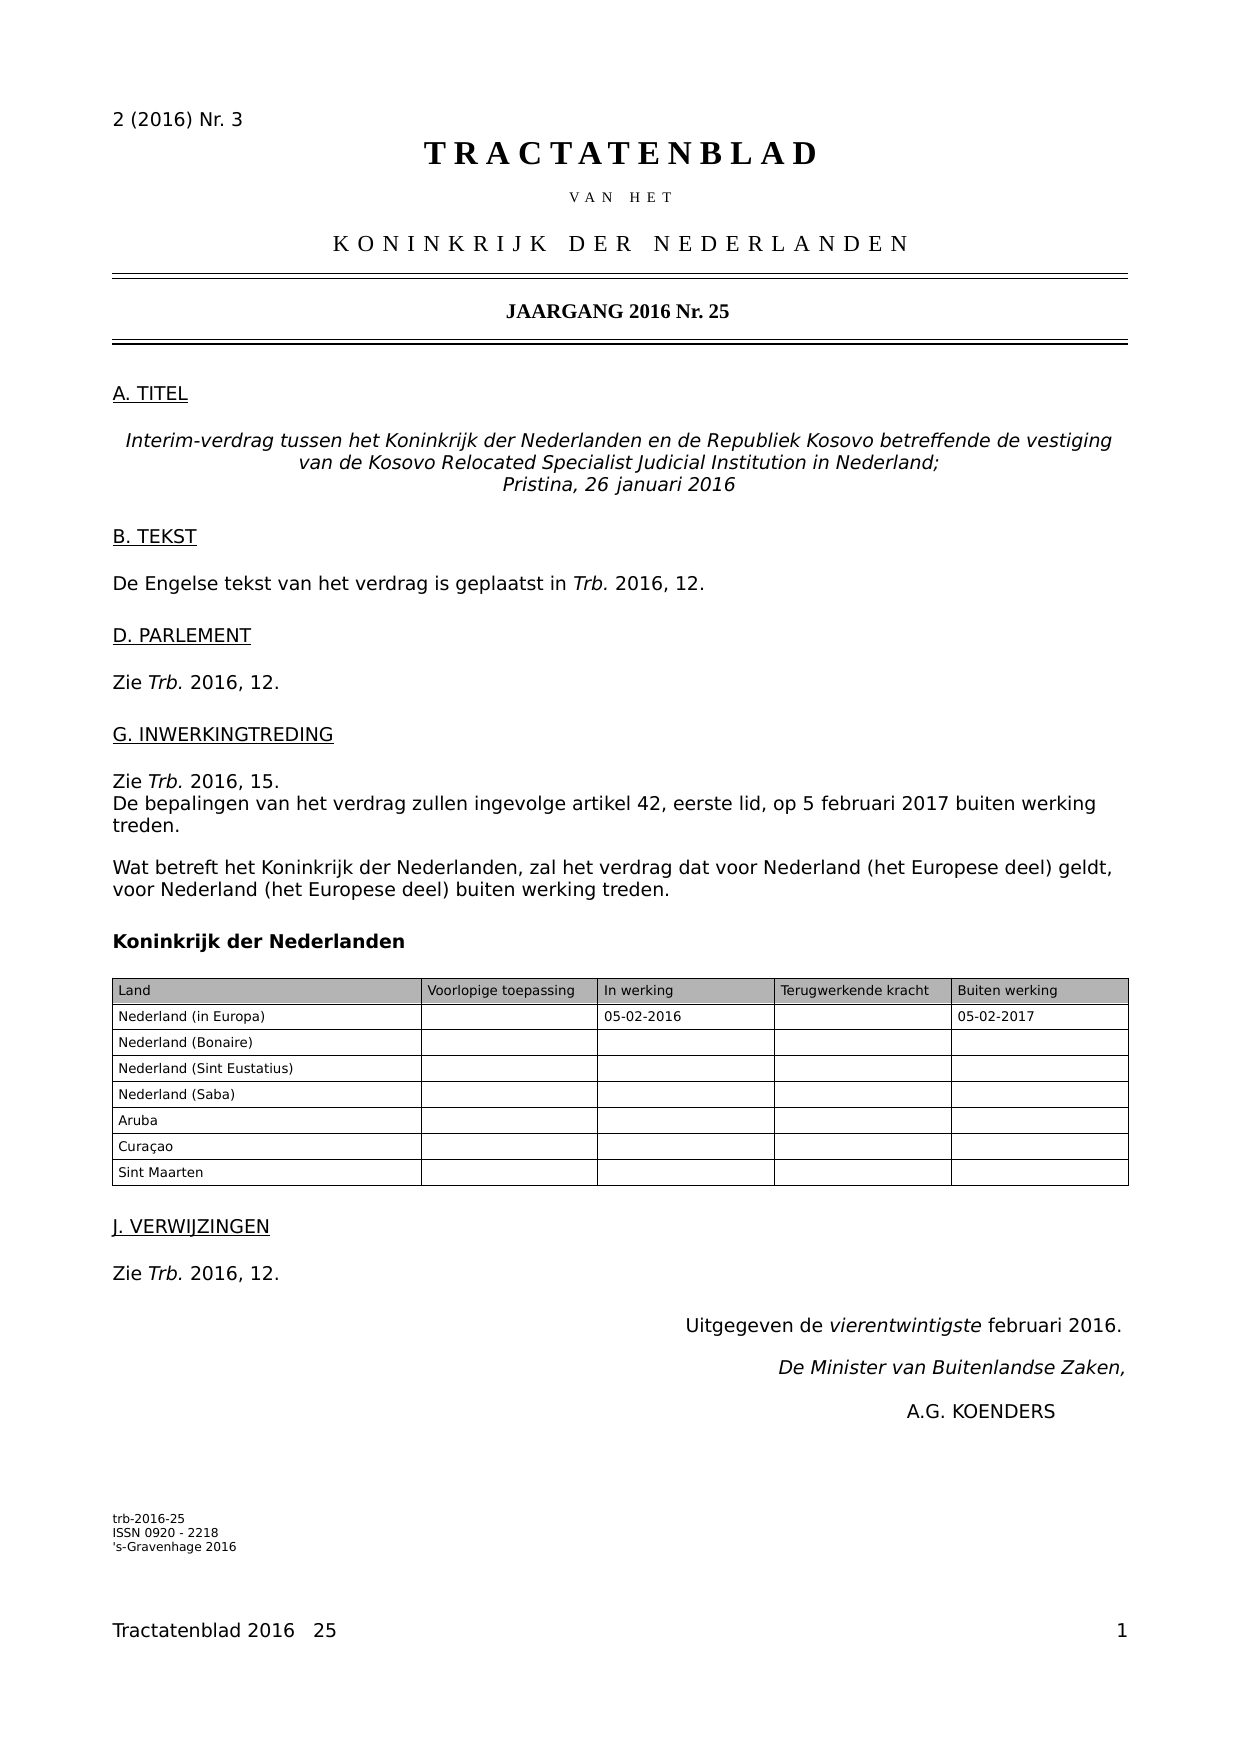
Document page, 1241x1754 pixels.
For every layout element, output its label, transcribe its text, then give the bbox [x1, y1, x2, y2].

table_header Buiten werking [952, 979, 1128, 1003]
table_cell [422, 1082, 597, 1107]
table_cell [422, 1134, 597, 1159]
subtitle Koninkrijk der Nederlanden [112, 931, 1128, 952]
table_cell [422, 1056, 597, 1081]
text De Engelse tekst van het verdrag is geplaatst in Trb. 2016, 12. [112, 573, 1128, 595]
table_cell [775, 1082, 951, 1107]
table_cell Curaçao [113, 1134, 421, 1159]
text 's-Gravenhage 2016 [112, 1540, 346, 1554]
text Interim-verdrag tussen het Koninkrijk der Nederlanden en de Republiek Kosovo betreffende de vestiging van de Kosovo Relocated Specialist Judicial Institution in Nederland; [112, 430, 1128, 474]
table_cell [775, 1056, 951, 1081]
table_cell [952, 1108, 1128, 1133]
text Uitgegeven de vierentwintigste februari 2016. [112, 1315, 1128, 1337]
table_cell Sint Maarten [113, 1160, 421, 1185]
text Zie Trb. 2016, 15. [112, 771, 1128, 793]
table_cell [952, 1160, 1128, 1185]
text Wat betreft het Koninkrijk der Nederlanden, zal het verdrag dat voor Nederland (het Europese deel) geldt, voor Nederland (het Europese deel) buiten werking treden. [112, 857, 1128, 901]
table_header Terugwerkende kracht [775, 979, 951, 1003]
table_cell [952, 1134, 1128, 1159]
table_cell 05-02-2017 [952, 1005, 1128, 1029]
table_cell [775, 1160, 951, 1185]
table_cell [422, 1030, 597, 1055]
table_cell [775, 1134, 951, 1159]
subtitle G. INWERKINGTREDING [112, 724, 1128, 746]
table_header Land [113, 979, 421, 1003]
table_header In werking [598, 979, 774, 1003]
text De Minister van Buitenlandse Zaken, A.G. KOENDERS [112, 1357, 1128, 1423]
text JAARGANG 2016 Nr. 25 [112, 299, 1128, 323]
subtitle A. TITEL [112, 383, 1128, 405]
text TRACTATENBLAD [112, 133, 1128, 172]
text ISSN 0920 - 2218 [112, 1526, 346, 1540]
table_cell [422, 1160, 597, 1185]
table_cell [775, 1108, 951, 1133]
table_header Voorlopige toepassing [422, 979, 597, 1003]
text 2 (2016) Nr. 3 [112, 109, 1128, 131]
table_cell [952, 1056, 1128, 1081]
text VAN HET [112, 189, 1128, 206]
table_cell [775, 1030, 951, 1055]
table_cell Nederland (Sint Eustatius) [113, 1056, 421, 1081]
table_cell 05-02-2016 [598, 1005, 774, 1029]
text De bepalingen van het verdrag zullen ingevolge artikel 42, eerste lid, op 5 februari 2017 buiten werking treden. [112, 793, 1128, 837]
text Zie Trb. 2016, 12. [112, 1263, 1128, 1285]
text trb-2016-25 [112, 1512, 346, 1526]
table_cell Nederland (Bonaire) [113, 1030, 421, 1055]
table_cell [422, 1005, 597, 1029]
table_cell [598, 1056, 774, 1081]
table_cell [598, 1160, 774, 1185]
table_cell [598, 1082, 774, 1107]
subtitle B. TEKST [112, 526, 1128, 548]
subtitle D. PARLEMENT [112, 625, 1128, 647]
text KONINKRIJK DER NEDERLANDEN [112, 229, 1128, 256]
table_cell Nederland (in Europa) [113, 1005, 421, 1029]
table_cell [598, 1134, 774, 1159]
table_cell [598, 1030, 774, 1055]
table_cell [775, 1005, 951, 1029]
table_cell [952, 1030, 1128, 1055]
subtitle J. VERWIJZINGEN [112, 1216, 1128, 1238]
table_cell Aruba [113, 1108, 421, 1133]
table_cell [422, 1108, 597, 1133]
text Zie Trb. 2016, 12. [112, 672, 1128, 694]
table_cell Nederland (Saba) [113, 1082, 421, 1107]
table_cell [952, 1082, 1128, 1107]
text Pristina, 26 januari 2016 [112, 474, 1128, 496]
table_cell [598, 1108, 774, 1133]
